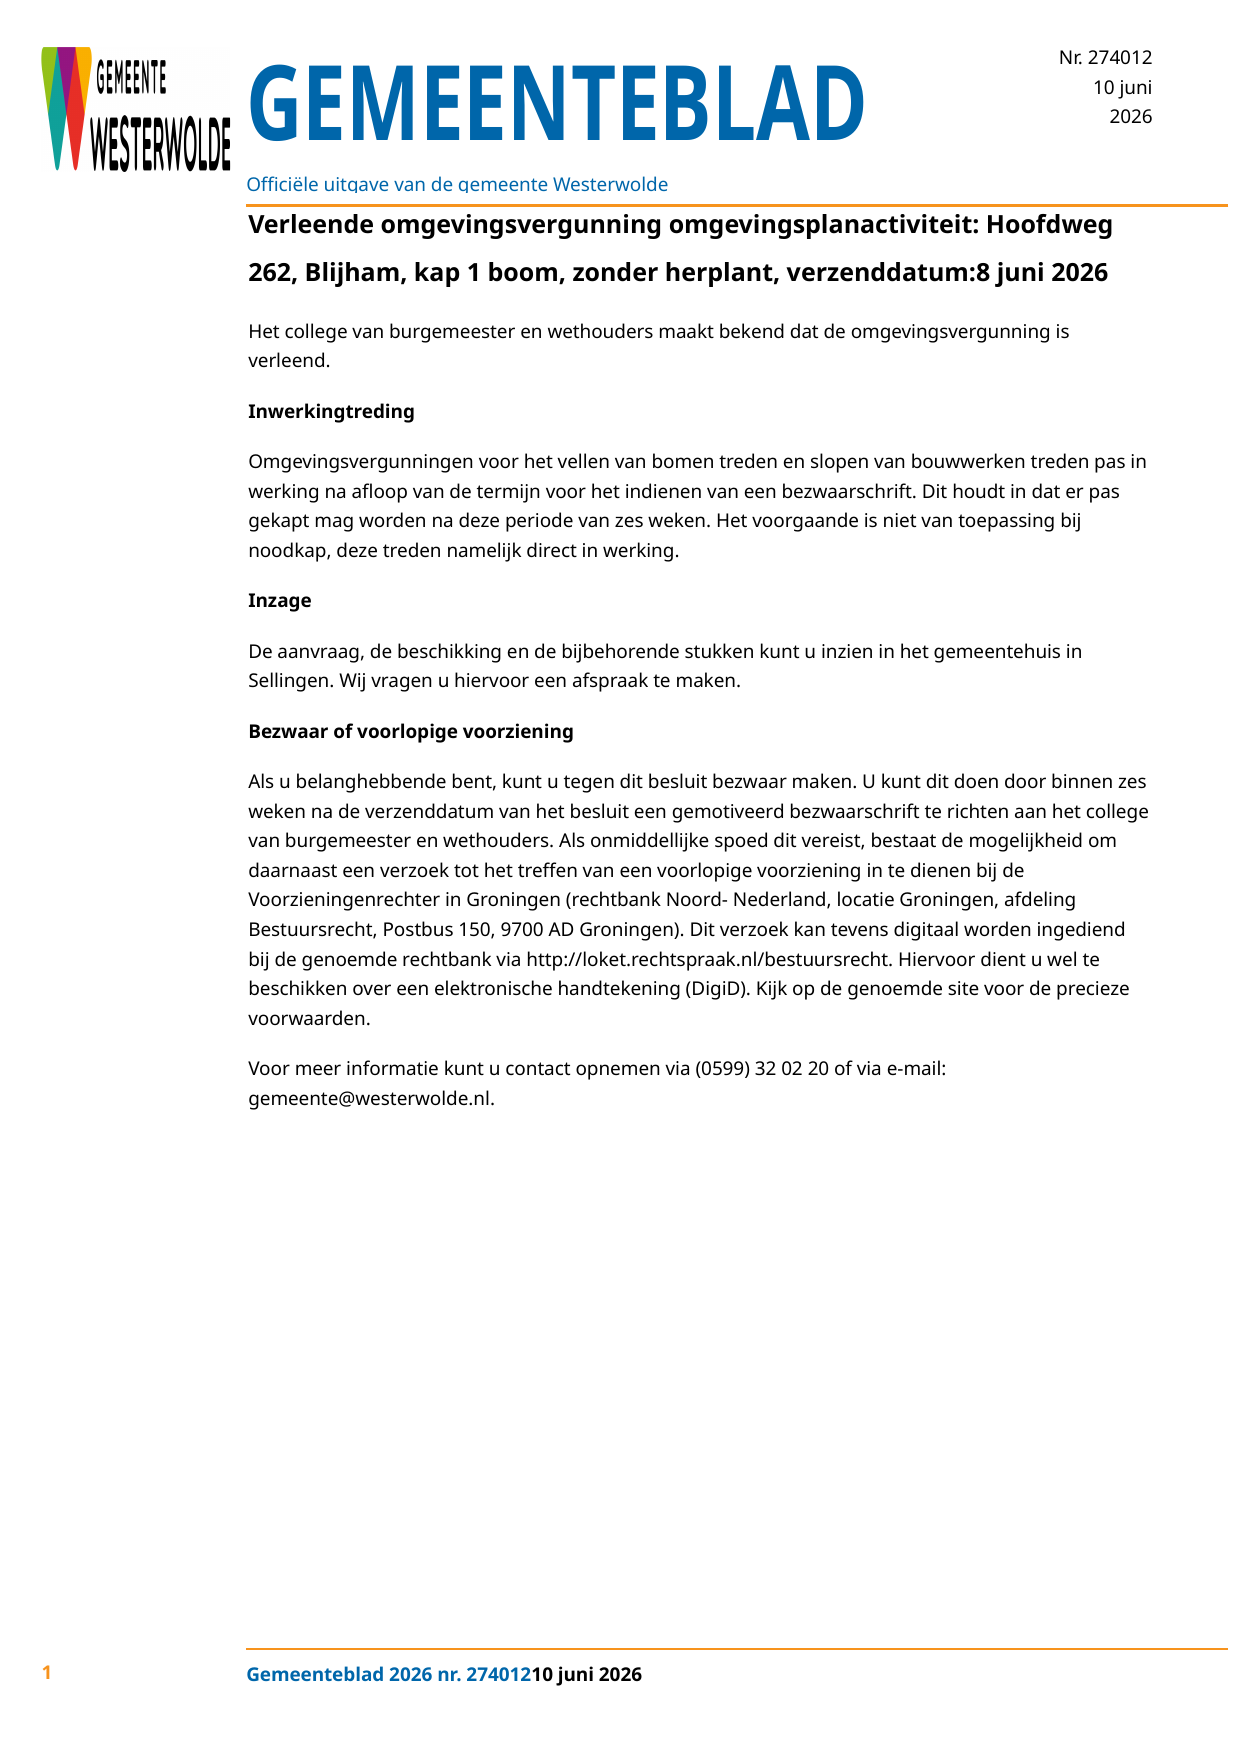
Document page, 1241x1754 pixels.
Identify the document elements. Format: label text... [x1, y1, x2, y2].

text Het college van burgemeester en wethouders maakt bekend dat de omgevingsvergunning is verleend. [248, 318, 1152, 373]
picture [41, 47, 231, 172]
text De aanvraag, de beschikking en de bijbehorende stukken kunt u inzien in het gemeentehuis in Sellingen. Wij vragen u hiervoor een afspraak te maken. [248, 638, 1152, 693]
text Bezwaar of voorlopige voorziening [248, 718, 1152, 744]
text Verleende omgevingsvergunning omgevingsplanactiviteit: Hoofdweg 262, Blijham, kap 1 boom, zonder herplant, verzenddatum:8 juni 2026 [248, 207, 1152, 288]
text Inwerkingtreding [248, 398, 1152, 424]
text Als u belanghebbende bent, kunt u tegen dit besluit bezwaar maken. U kunt dit doen door binnen zes weken na de verzenddatum van het besluit een gemotiveerd bezwaarschrift te richten aan het college van burgemeester en wethouders. Als onmiddellijke spoed dit vereist, bestaat de mogelijkheid om daarnaast een verzoek tot het treffen van een voorlopige voorziening in te dienen bij de Voorzieningenrechter in Groningen (rechtbank Noord- Nederland, locatie Groningen, afdeling Bestuursrecht, Postbus 150, 9700 AD Groningen). Dit verzoek kan tevens digitaal worden ingediend bij de genoemde rechtbank via http://loket.rechtspraak.nl/bestuursrecht. Hiervoor dient u wel te beschikken over een elektronische handtekening (DigiD). Kijk op de genoemde site voor de precieze voorwaarden. [248, 768, 1152, 1031]
text Inzage [248, 587, 1152, 613]
text Voor meer informatie kunt u contact opnemen via (0599) 32 02 20 of via e-mail: gemeente@westerwolde.nl. [248, 1055, 1152, 1111]
text Omgevingsvergunningen voor het vellen van bomen treden en slopen van bouwwerken treden pas in werking na afloop van de termijn voor het indienen van een bezwaarschrift. Dit houdt in dat er pas gekapt mag worden na deze periode van zes weken. Het voorgaande is niet van toepassing bij noodkap, deze treden namelijk direct in werking. [248, 448, 1152, 563]
